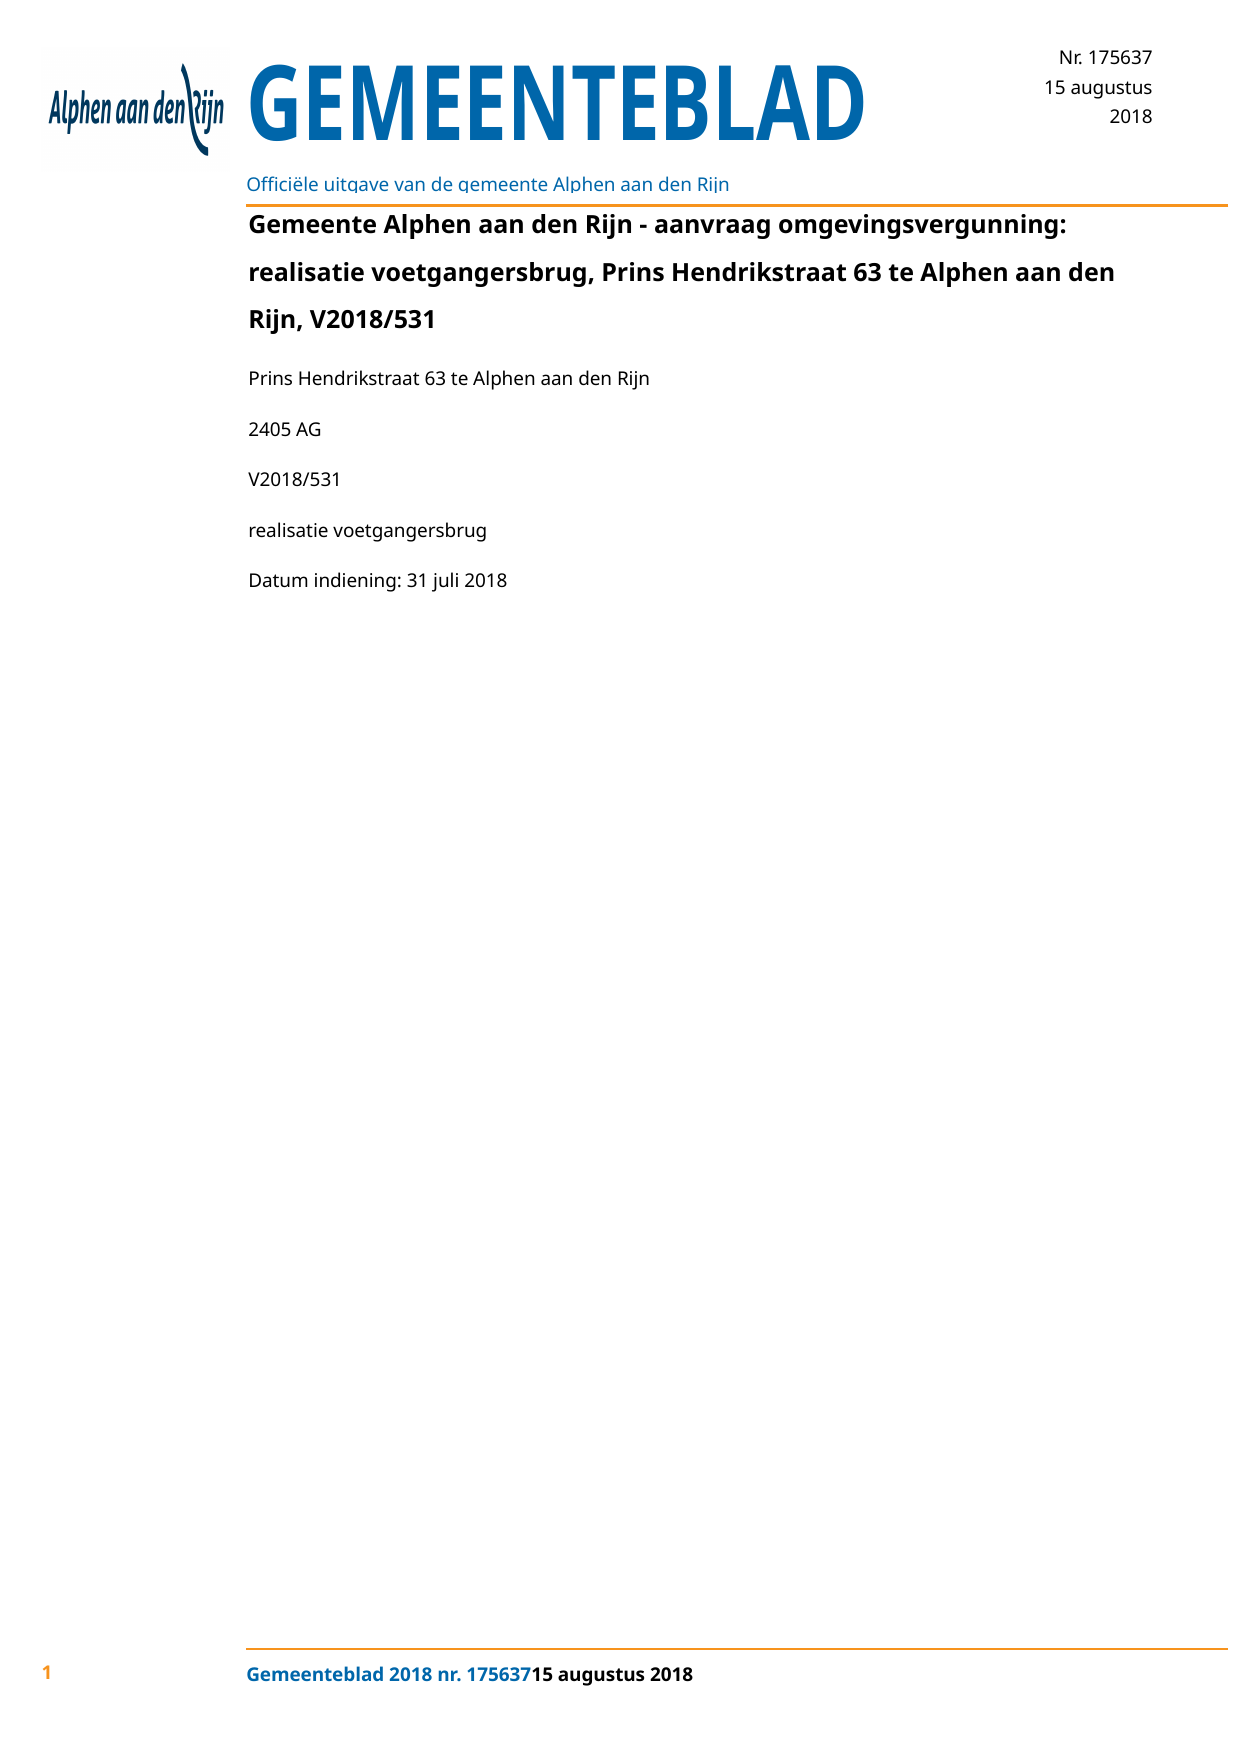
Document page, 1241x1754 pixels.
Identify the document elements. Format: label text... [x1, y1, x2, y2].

picture [41, 47, 231, 172]
text Prins Hendrikstraat 63 te Alphen aan den Rijn [248, 366, 1152, 391]
text realisatie voetgangersbrug [248, 517, 1152, 542]
text Gemeente Alphen aan den Rijn - aanvraag omgevingsvergunning: realisatie voetgangersbrug, Prins Hendrikstraat 63 te Alphen aan den Rijn, V2018/531 [248, 207, 1152, 336]
text 2405 AG [248, 416, 1152, 442]
text V2018/531 [248, 466, 1152, 492]
text Datum indiening: 31 juli 2018 [248, 567, 1152, 593]
